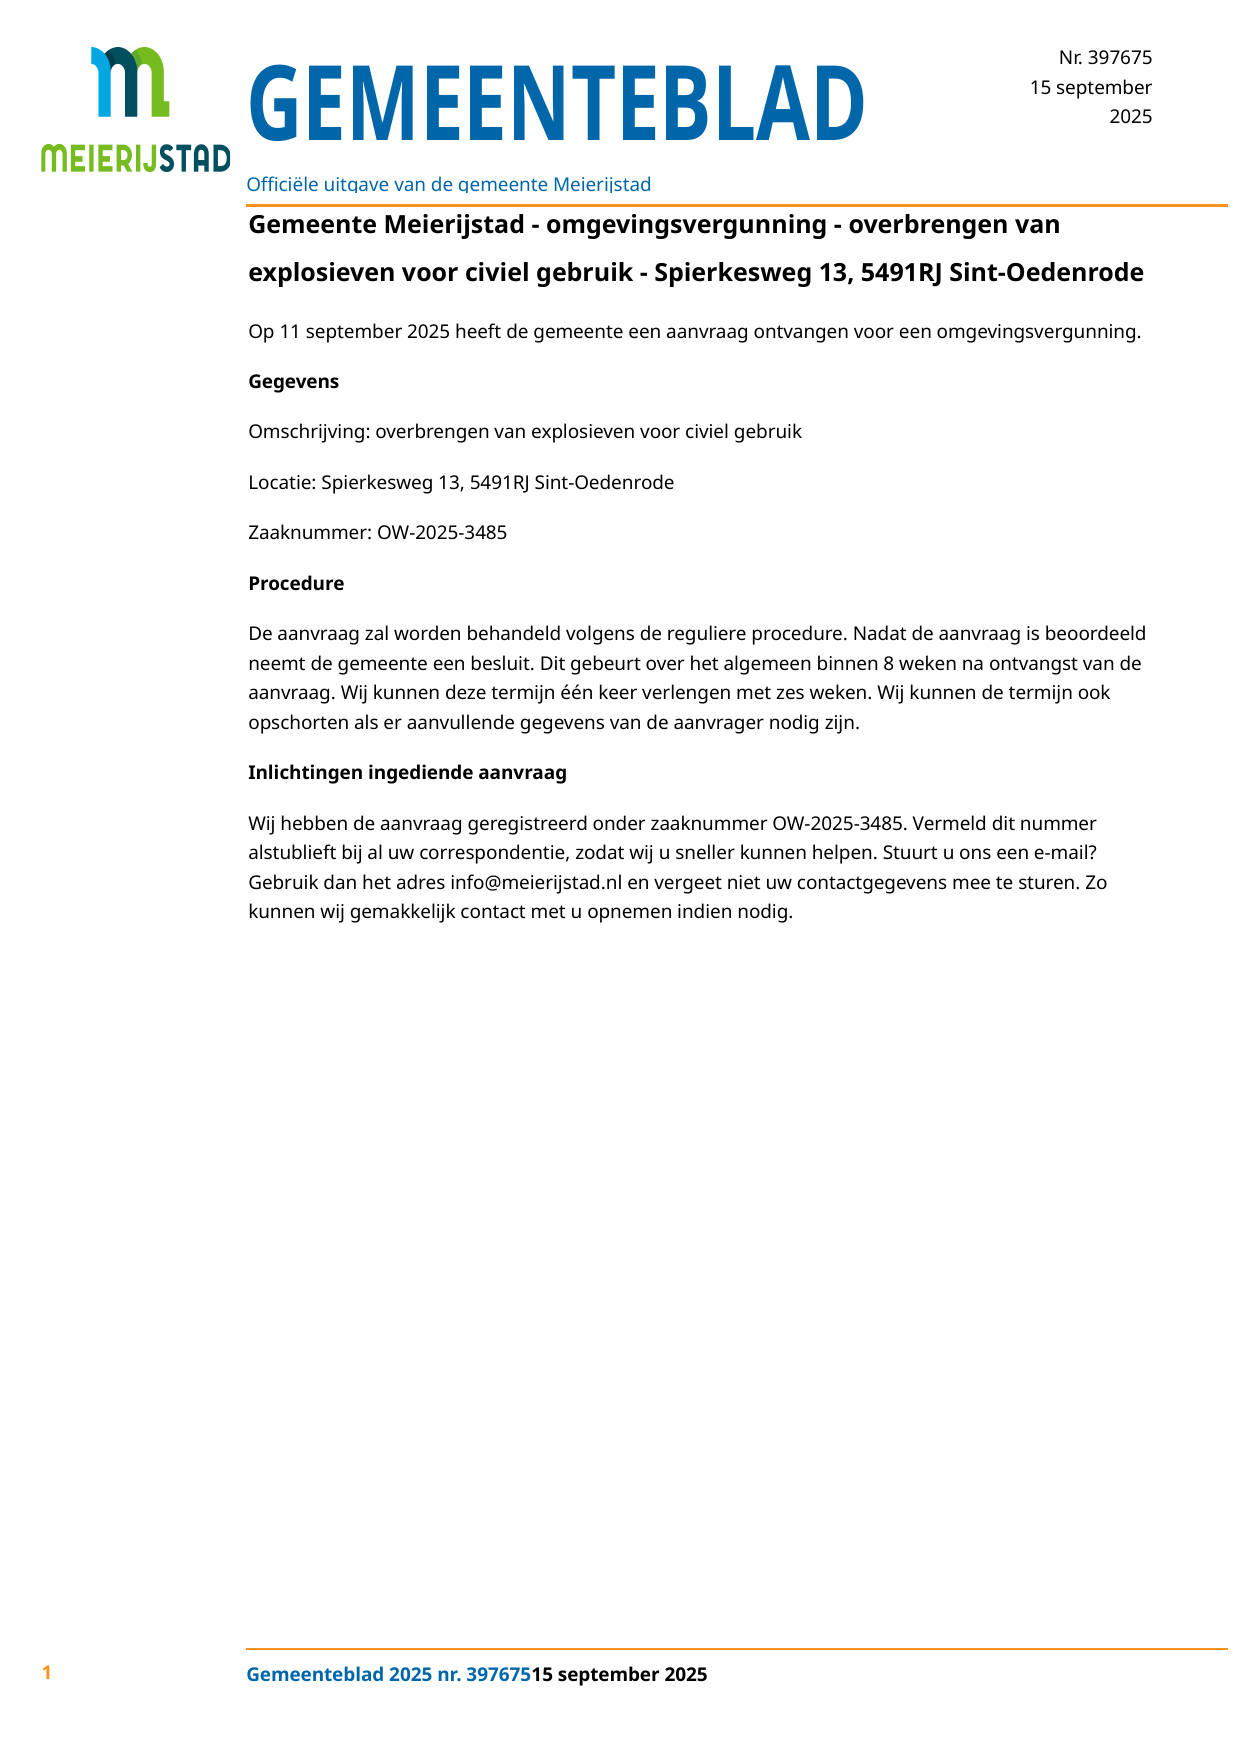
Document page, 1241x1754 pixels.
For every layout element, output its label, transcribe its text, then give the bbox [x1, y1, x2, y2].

picture [41, 47, 231, 172]
text Op 11 september 2025 heeft de gemeente een aanvraag ontvangen voor een omgevingsvergunning. [248, 318, 1152, 344]
text Zaaknummer: OW-2025-3485 [248, 519, 1152, 545]
text Wij hebben de aanvraag geregistreerd onder zaaknummer OW-2025-3485. Vermeld dit nummer alstublieft bij al uw correspondentie, zodat wij u sneller kunnen helpen. Stuurt u ons een e-mail? Gebruik dan het adres info@meierijstad.nl en vergeet niet uw contactgegevens mee te sturen. Zo kunnen wij gemakkelijk contact met u opnemen indien nodig. [248, 810, 1152, 924]
text Locatie: Spierkesweg 13, 5491RJ Sint-Oedenrode [248, 469, 1152, 495]
text Gemeente Meierijstad - omgevingsvergunning - overbrengen van explosieven voor civiel gebruik - Spierkesweg 13, 5491RJ Sint-Oedenrode [248, 207, 1152, 288]
text Gegevens [248, 368, 1152, 394]
text Omschrijving: overbrengen van explosieven voor civiel gebruik [248, 419, 1152, 444]
text Inlichtingen ingediende aanvraag [248, 759, 1152, 785]
text De aanvraag zal worden behandeld volgens de reguliere procedure. Nadat de aanvraag is beoordeeld neemt de gemeente een besluit. Dit gebeurt over het algemeen binnen 8 weken na ontvangst van de aanvraag. Wij kunnen deze termijn één keer verlengen met zes weken. Wij kunnen de termijn ook opschorten als er aanvullende gegevens van de aanvrager nodig zijn. [248, 620, 1152, 735]
text Procedure [248, 570, 1152, 596]
